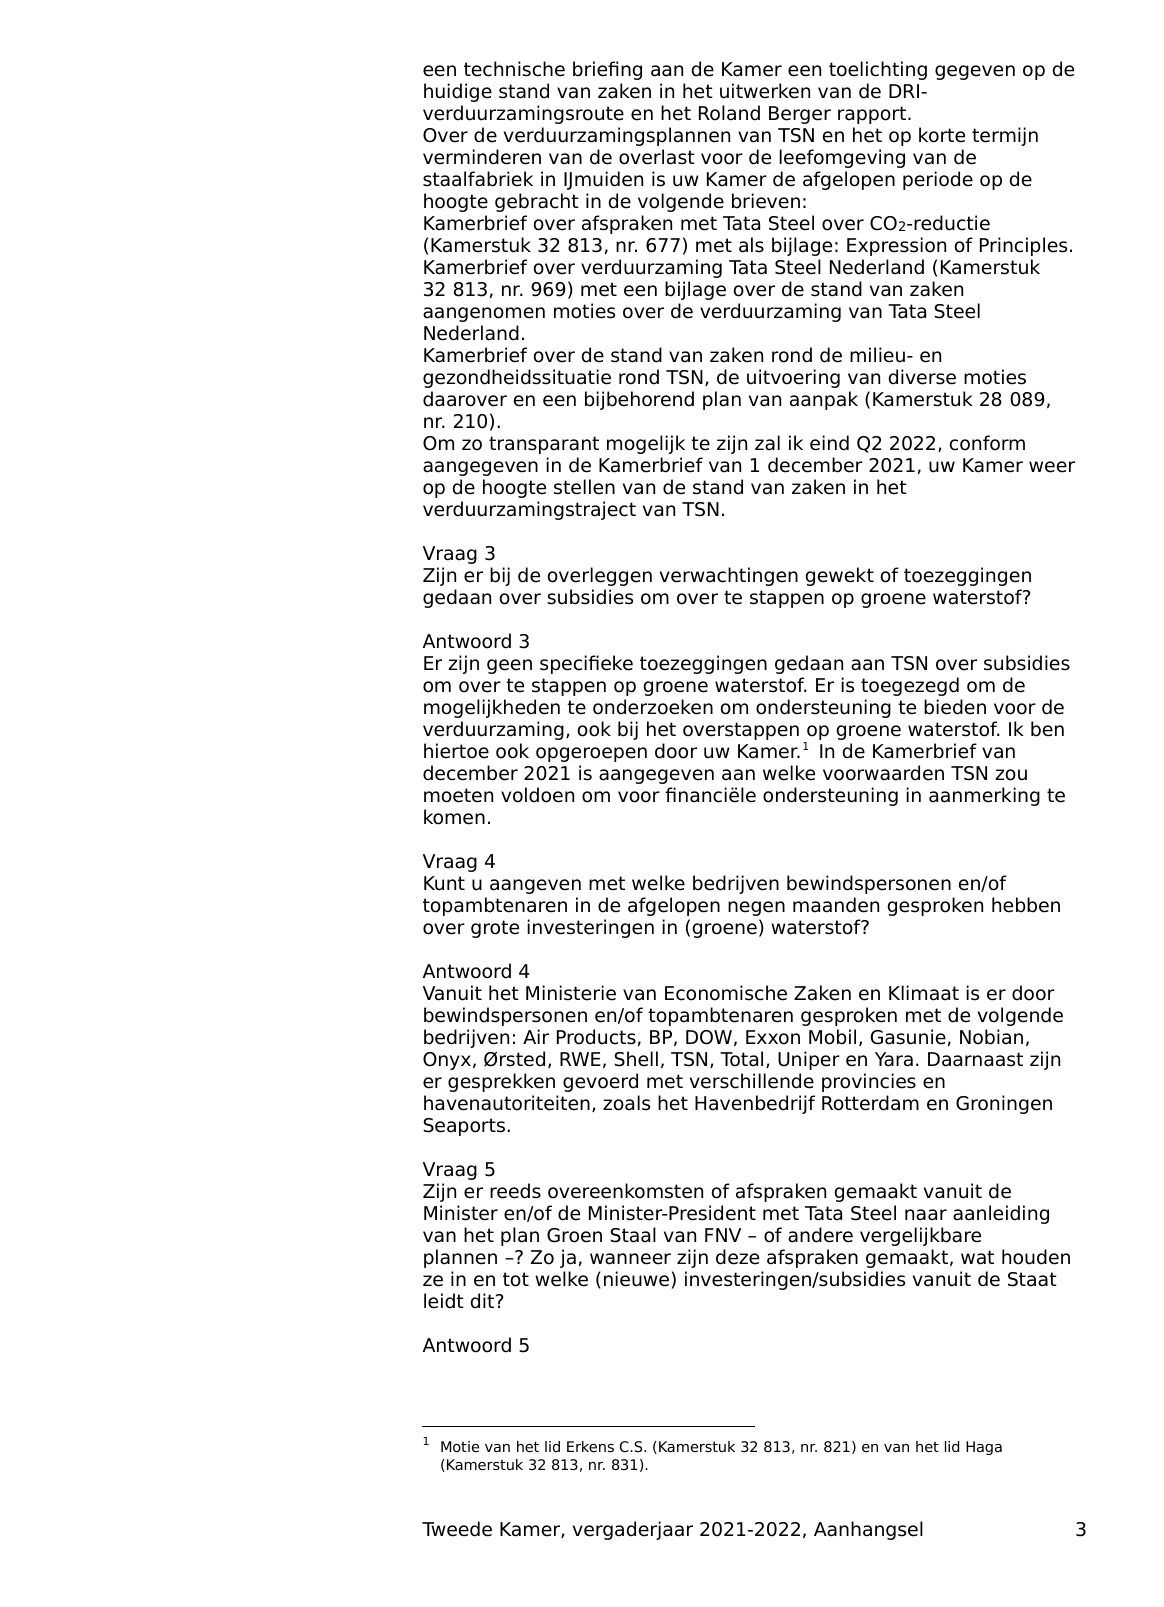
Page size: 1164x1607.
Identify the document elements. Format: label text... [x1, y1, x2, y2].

text Vraag 4 [422, 851, 1087, 873]
text Er zijn geen specifieke toezeggingen gedaan aan TSN over subsidies om over te stappen op groene waterstof. Er is toegezegd om de mogelijkheden te onderzoeken om ondersteuning te bieden voor de verduurzaming, ook bij het overstappen op groene waterstof. Ik ben hiertoe ook opgeroepen door uw Kamer. In de Kamerbrief van december 2021 is aangegeven aan welke voorwaarden TSN zou moeten voldoen om voor financiële ondersteuning in aanmerking te komen. [422, 653, 1087, 829]
text Zijn er reeds overeenkomsten of afspraken gemaakt vanuit de Minister en/of de Minister-President met Tata Steel naar aanleiding van het plan Groen Staal van FNV – of andere vergelijkbare plannen –? Zo ja, wanneer zijn deze afspraken gemaakt, wat houden ze in en tot welke (nieuwe) investeringen/subsidies vanuit de Staat leidt dit? [422, 1181, 1087, 1313]
text Vanuit het Ministerie van Economische Zaken en Klimaat is er door bewindspersonen en/of topambtenaren gesproken met de volgende bedrijven: Air Products, BP, DOW, Exxon Mobil, Gasunie, Nobian, Onyx, Ørsted, RWE, Shell, TSN, Total, Uniper en Yara. Daarnaast zijn er gesprekken gevoerd met verschillende provincies en havenautoriteiten, zoals het Havenbedrijf Rotterdam en Groningen Seaports. [422, 983, 1087, 1137]
text Antwoord 3 [422, 631, 1087, 653]
text een technische briefing aan de Kamer een toelichting gegeven op de huidige stand van zaken in het uitwerken van de DRI-verduurzamingsroute en het Roland Berger rapport. [422, 59, 1087, 125]
text Antwoord 4 [422, 961, 1087, 983]
text Om zo transparant mogelijk te zijn zal ik eind Q2 2022, conform aangegeven in de Kamerbrief van 1 december 2021, uw Kamer weer op de hoogte stellen van de stand van zaken in het verduurzamingstraject van TSN. [422, 433, 1087, 521]
text Antwoord 5 [422, 1335, 1087, 1357]
text Kunt u aangeven met welke bedrijven bewindspersonen en/of topambtenaren in de afgelopen negen maanden gesproken hebben over grote investeringen in (groene) waterstof? [422, 873, 1087, 939]
text Kamerbrief over verduurzaming Tata Steel Nederland (Kamerstuk 32 813, nr. 969) met een bijlage over de stand van zaken aangenomen moties over de verduurzaming van Tata Steel Nederland. [422, 257, 1087, 345]
text Motie van het lid Erkens C.S. (Kamerstuk 32 813, nr. 821) en van het lid Haga (Kamerstuk 32 813, nr. 831). [422, 1435, 1087, 1474]
text Vraag 3 [422, 543, 1087, 565]
text Over de verduurzamingsplannen van TSN en het op korte termijn verminderen van de overlast voor de leefomgeving van de staalfabriek in IJmuiden is uw Kamer de afgelopen periode op de hoogte gebracht in de volgende brieven: [422, 125, 1087, 213]
text Kamerbrief over afspraken met Tata Steel over CO2-reductie (Kamerstuk 32 813, nr. 677) met als bijlage: Expression of Principles. [422, 213, 1087, 257]
text Zijn er bij de overleggen verwachtingen gewekt of toezeggingen gedaan over subsidies om over te stappen op groene waterstof? [422, 565, 1087, 609]
text Vraag 5 [422, 1159, 1087, 1181]
text Kamerbrief over de stand van zaken rond de milieu- en gezondheidssituatie rond TSN, de uitvoering van diverse moties daarover en een bijbehorend plan van aanpak (Kamerstuk 28 089, nr. 210). [422, 345, 1087, 433]
